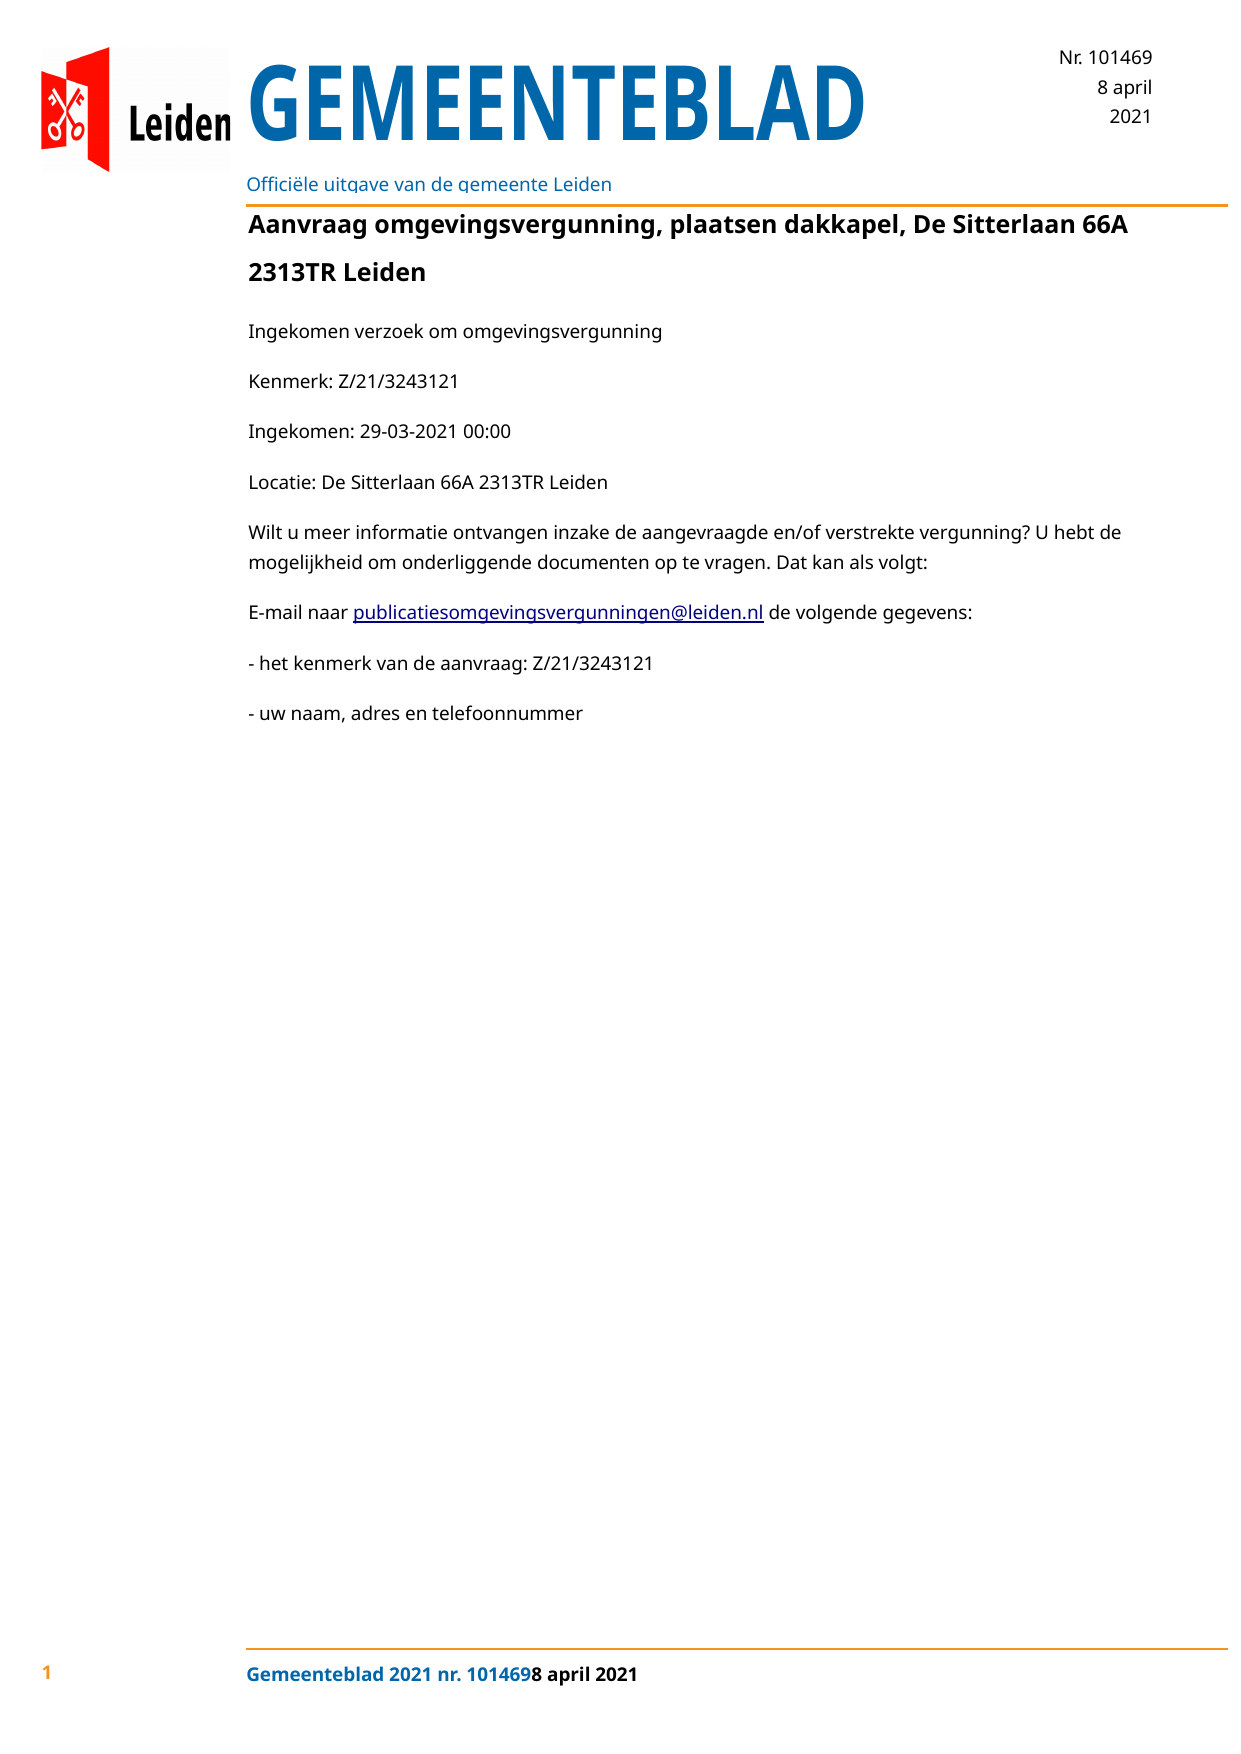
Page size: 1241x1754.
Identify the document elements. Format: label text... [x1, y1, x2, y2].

text - het kenmerk van de aanvraag: Z/21/3243121 [248, 650, 1152, 676]
text Ingekomen: 29-03-2021 00:00 [248, 419, 1152, 444]
text Aanvraag omgevingsvergunning, plaatsen dakkapel, De Sitterlaan 66A 2313TR Leiden [248, 207, 1152, 288]
text Ingekomen verzoek om omgevingsvergunning [248, 318, 1152, 344]
text Kenmerk: Z/21/3243121 [248, 368, 1152, 394]
picture [41, 47, 231, 172]
text - uw naam, adres en telefoonnummer [248, 700, 1152, 726]
text Wilt u meer informatie ontvangen inzake de aangevraagde en/of verstrekte vergunning? U hebt de mogelijkheid om onderliggende documenten op te vragen. Dat kan als volgt: [248, 519, 1152, 575]
text Locatie: De Sitterlaan 66A 2313TR Leiden [248, 469, 1152, 495]
text E-mail naar publicatiesomgevingsvergunningen@leiden.nl de volgende gegevens: [248, 599, 1152, 625]
